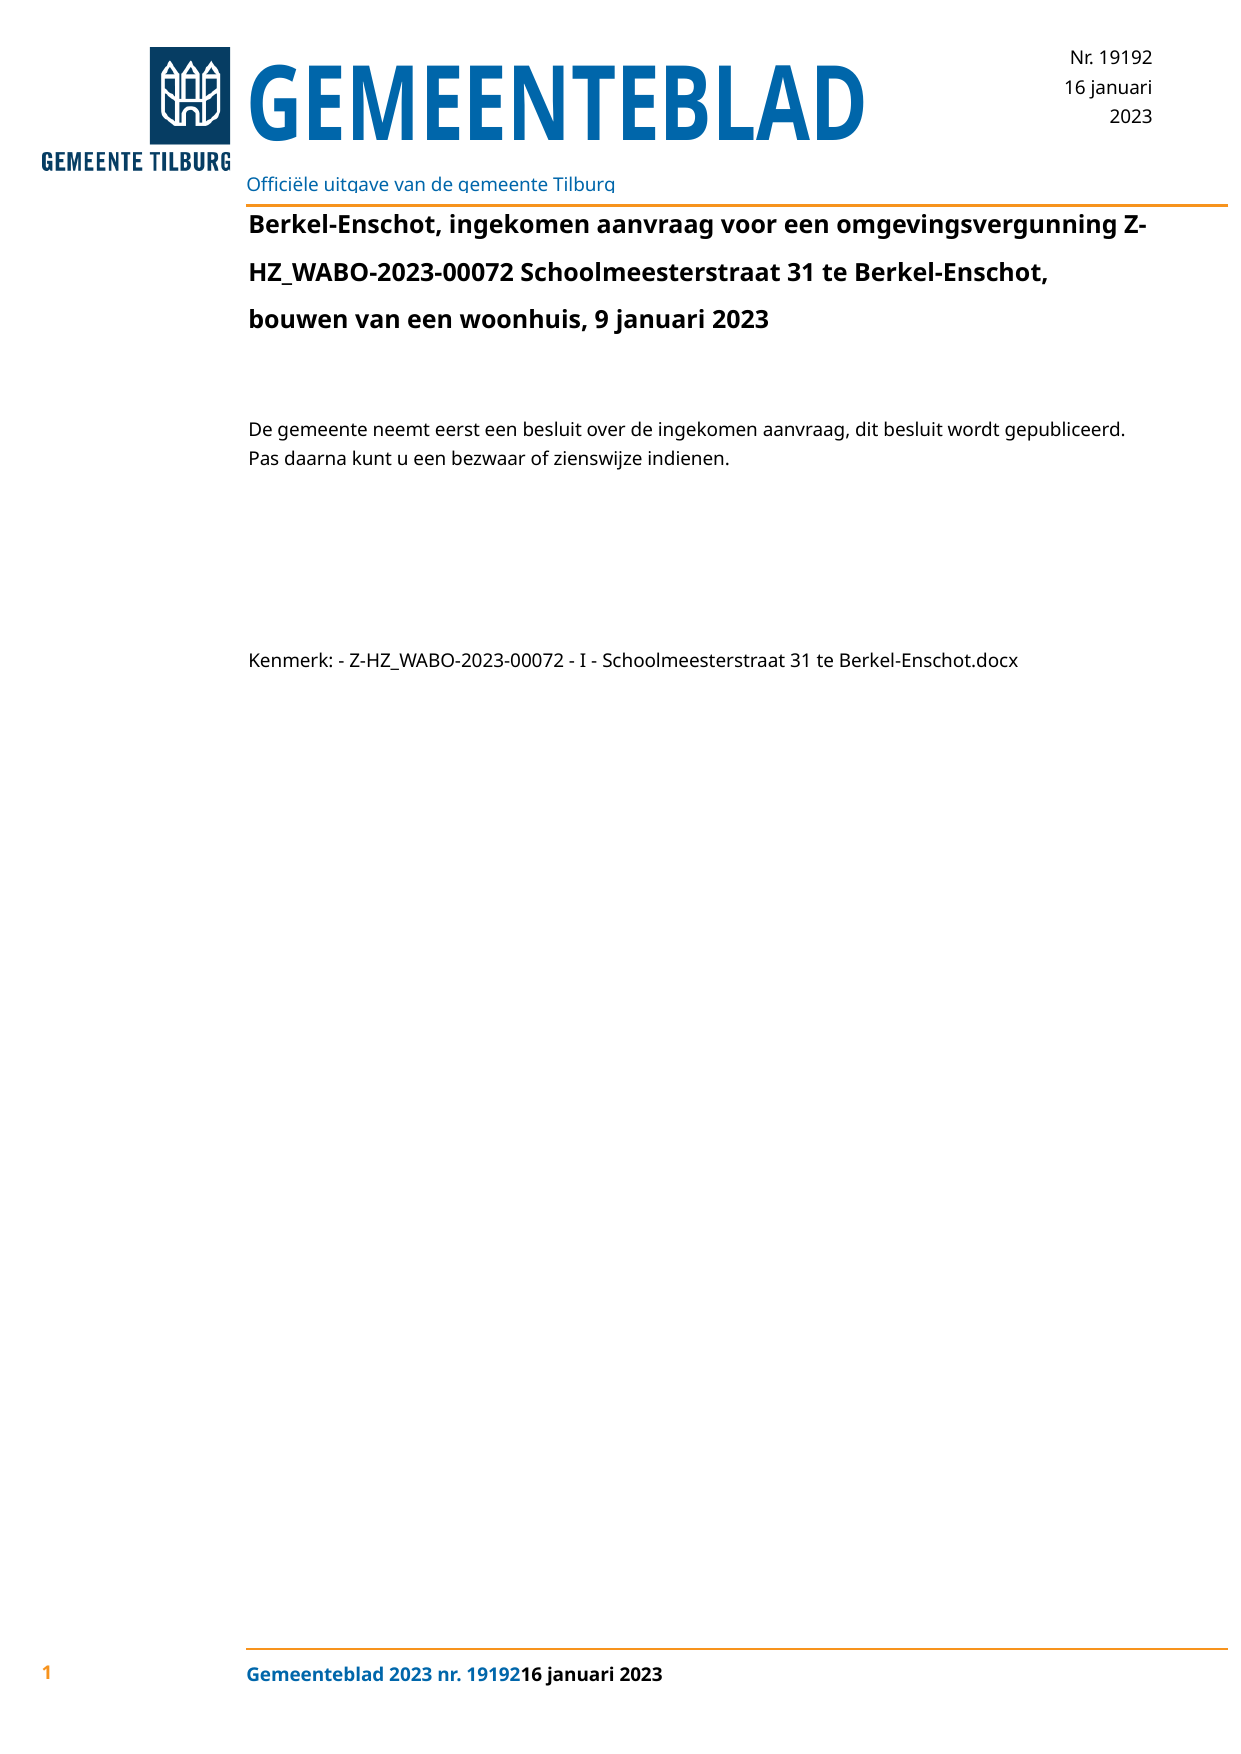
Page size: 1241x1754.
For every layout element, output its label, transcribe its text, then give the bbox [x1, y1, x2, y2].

text Berkel-Enschot, ingekomen aanvraag voor een omgevingsvergunning Z-HZ_WABO-2023-00072 Schoolmeesterstraat 31 te Berkel-Enschot, bouwen van een woonhuis, 9 januari 2023 [248, 207, 1152, 336]
picture [41, 47, 231, 172]
text Kenmerk: - Z-HZ_WABO-2023-00072 - I - Schoolmeesterstraat 31 te Berkel-Enschot.docx [248, 647, 1152, 673]
text De gemeente neemt eerst een besluit over de ingekomen aanvraag, dit besluit wordt gepubliceerd. Pas daarna kunt u een bezwaar of zienswijze indienen. [248, 416, 1152, 471]
